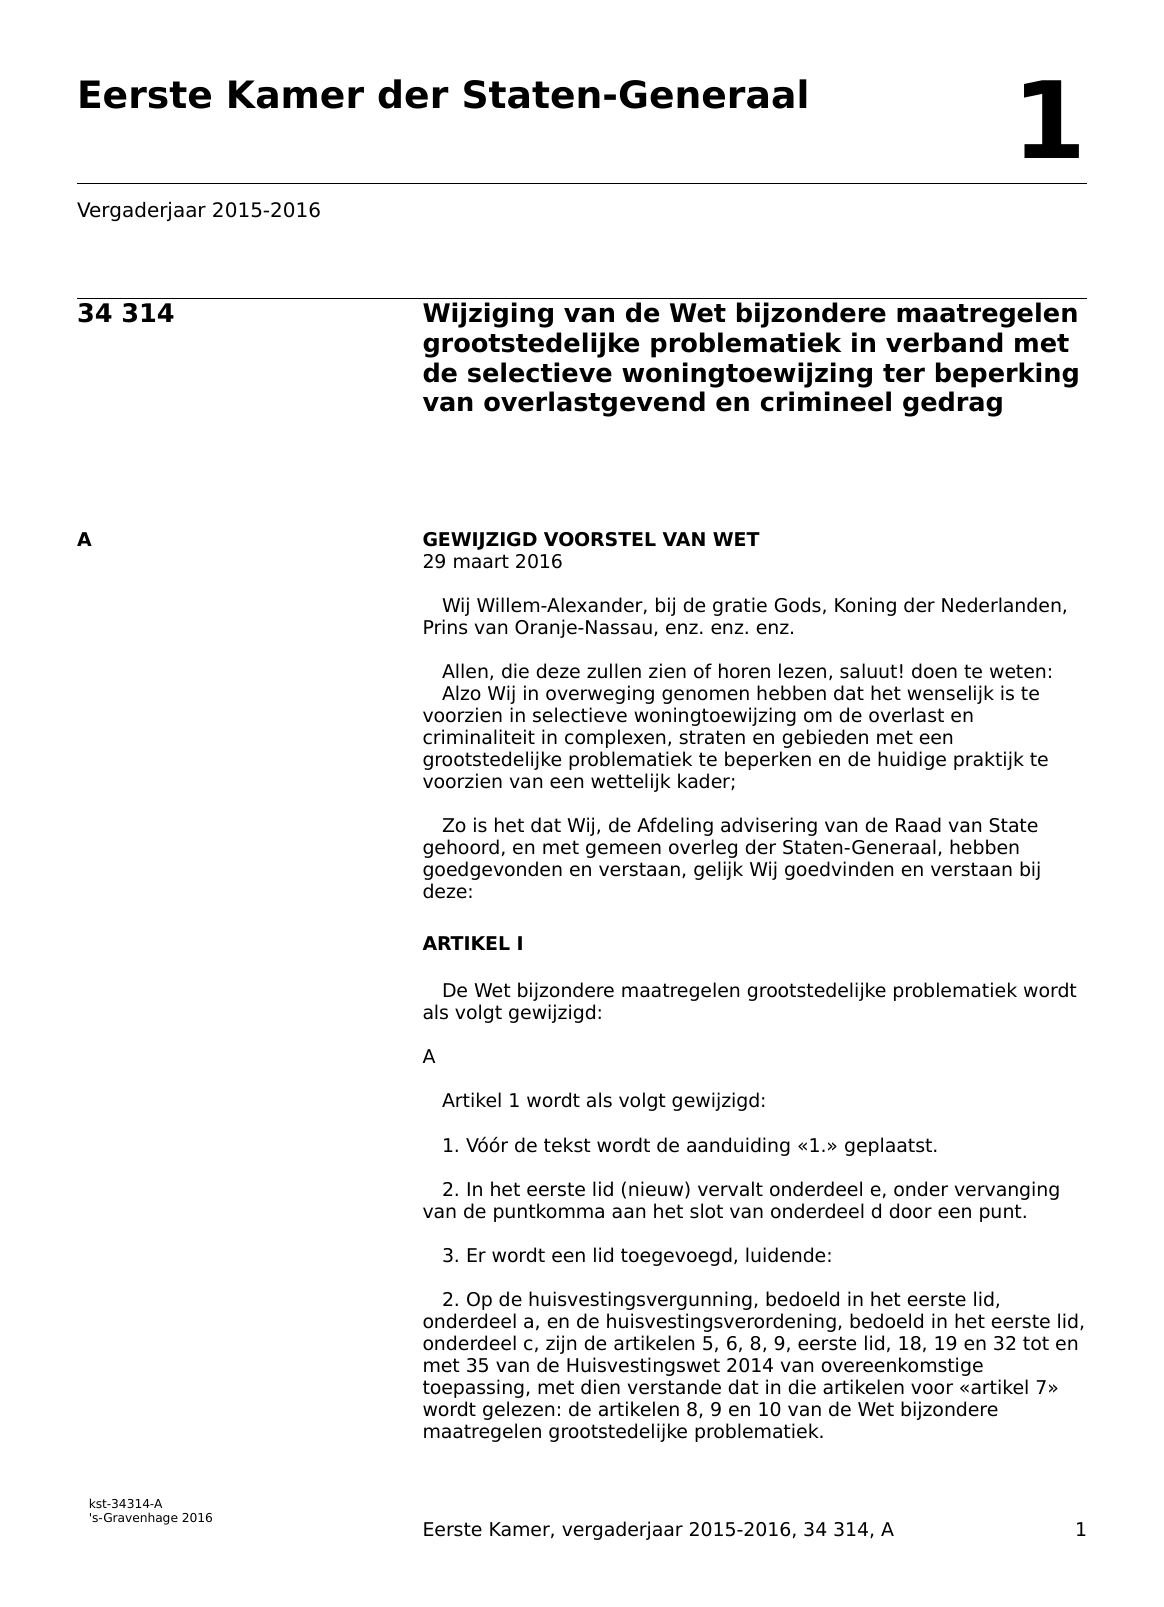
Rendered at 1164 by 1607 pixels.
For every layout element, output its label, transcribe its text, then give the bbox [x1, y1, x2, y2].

table_header 1 [886, 59, 1087, 183]
text Artikel 1 wordt als volgt gewijzigd: [422, 1090, 1087, 1112]
text A [422, 1046, 1087, 1068]
text kst-34314-A [88, 1497, 323, 1511]
text 29 maart 2016 [422, 551, 1087, 573]
text 2. Op de huisvestingsvergunning, bedoeld in het eerste lid, onderdeel a, en de huisvestingsverordening, bedoeld in het eerste lid, onderdeel c, zijn de artikelen 5, 6, 8, 9, eerste lid, 18, 19 en 32 tot en met 35 van de Huisvestingswet 2014 van overeenkomstige toepassing, met dien verstande dat in die artikelen voor «artikel 7» wordt gelezen: de artikelen 8, 9 en 10 van de Wet bijzondere maatregelen grootstedelijke problematiek. [422, 1289, 1087, 1443]
text Alzo Wij in overweging genomen hebben dat het wenselijk is te voorzien in selectieve woningtoewijzing om de overlast en criminaliteit in complexen, straten en gebieden met een grootstedelijke problematiek te beperken en de huidige praktijk te voorzien van een wettelijk kader; [422, 683, 1087, 793]
subtitle A GEWIJZIGD VOORSTEL VAN WET [77, 529, 1087, 551]
text Allen, die deze zullen zien of horen lezen, saluut! doen te weten: [422, 661, 1087, 683]
text 's-Gravenhage 2016 [88, 1511, 323, 1525]
text 2. In het eerste lid (nieuw) vervalt onderdeel e, onder vervanging van de puntkomma aan het slot van onderdeel d door een punt. [422, 1179, 1087, 1223]
text De Wet bijzondere maatregelen grootstedelijke problematiek wordt als volgt gewijzigd: [422, 980, 1087, 1024]
subtitle ARTIKEL I [422, 933, 1087, 955]
subtitle 34 314 Wijziging van de Wet bijzondere maatregelen grootstedelijke problematiek in verband met de selectieve woningtoewijzing ter beperking van overlastgevend en crimineel gedrag [77, 299, 1087, 418]
text Wij Willem-Alexander, bij de gratie Gods, Koning der Nederlanden, Prins van Oranje-Nassau, enz. enz. enz. [422, 595, 1087, 639]
text 1. Vóór de tekst wordt de aanduiding «1.» geplaatst. [422, 1134, 1087, 1156]
table_header Eerste Kamer der Staten-Generaal [77, 59, 886, 183]
table_cell Vergaderjaar 2015-2016 [77, 184, 1087, 298]
text 3. Er wordt een lid toegevoegd, luidende: [422, 1245, 1087, 1267]
text Zo is het dat Wij, de Afdeling advisering van de Raad van State gehoord, en met gemeen overleg der Staten-Generaal, hebben goedgevonden en verstaan, gelijk Wij goedvinden en verstaan bij deze: [422, 815, 1087, 903]
